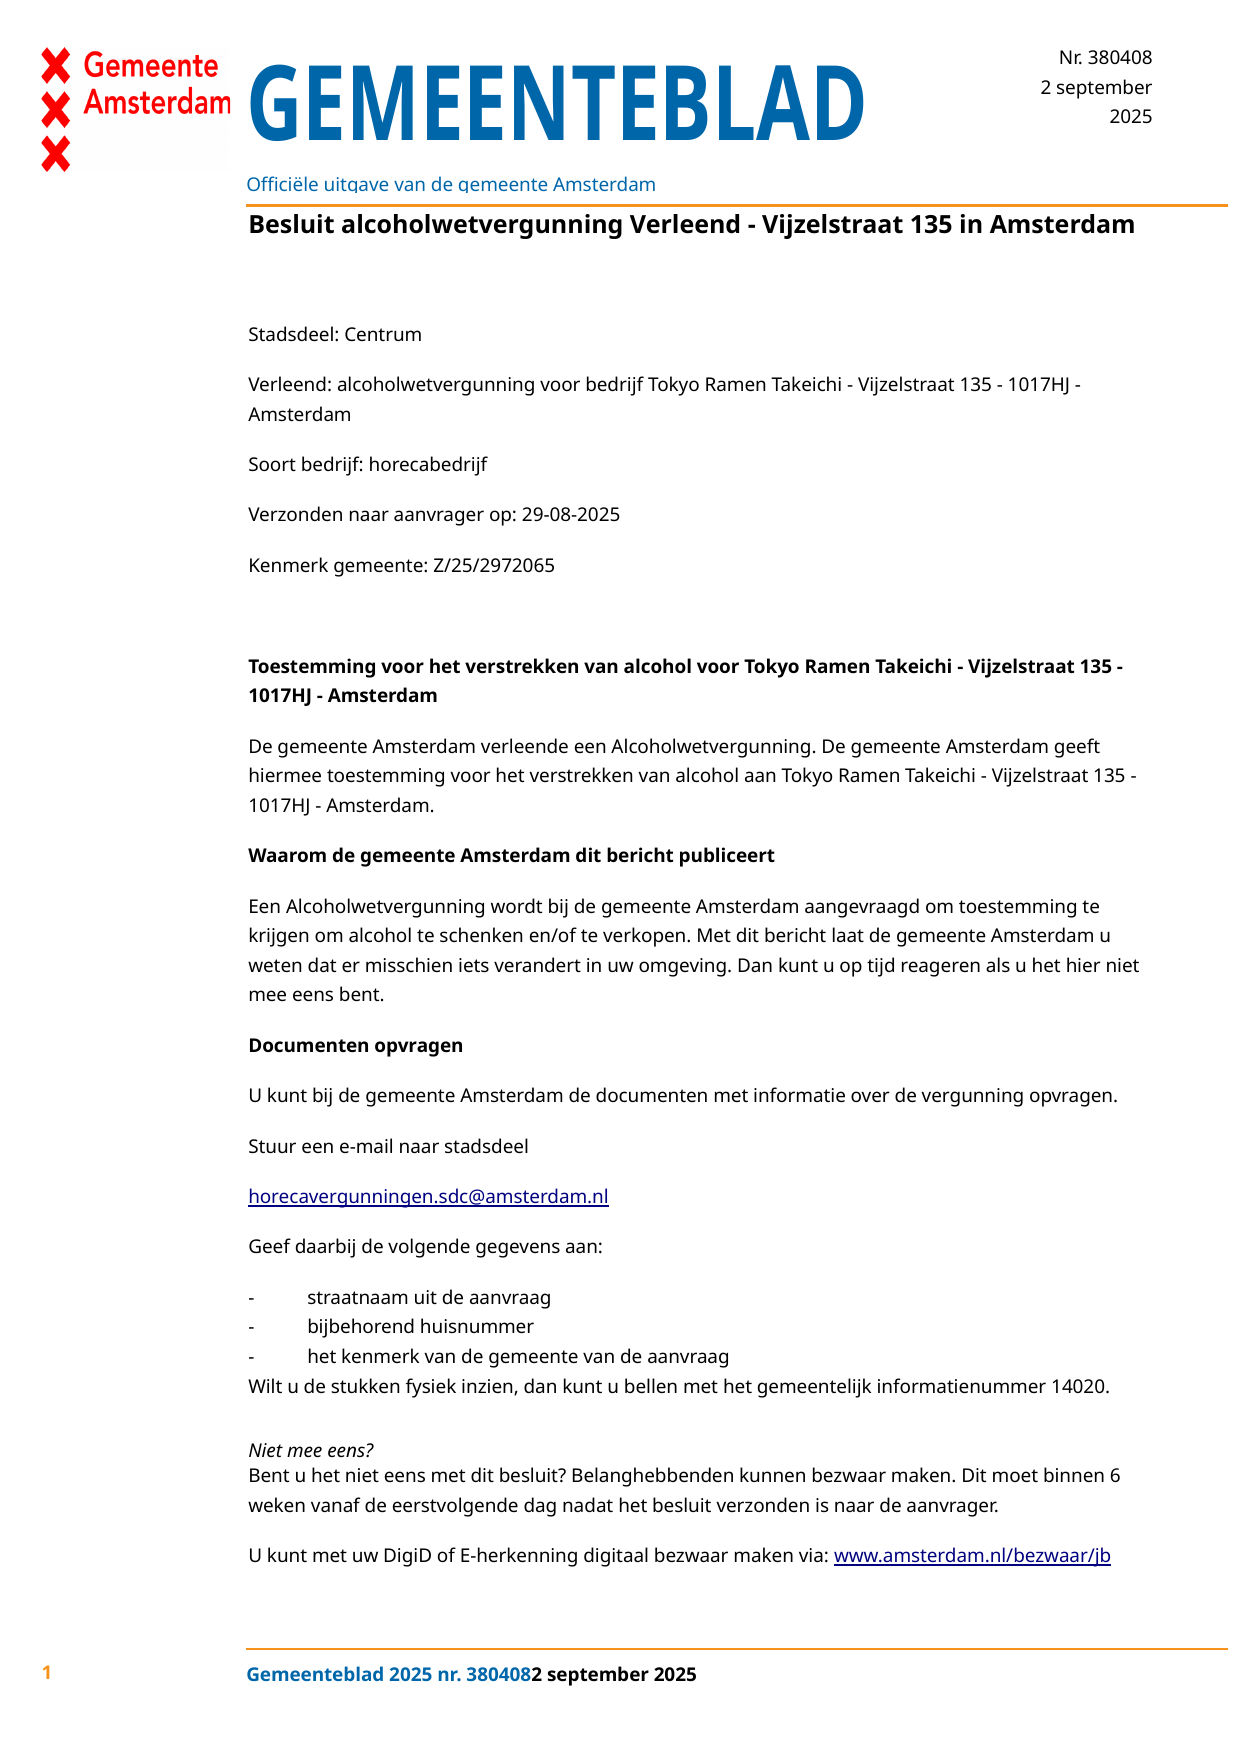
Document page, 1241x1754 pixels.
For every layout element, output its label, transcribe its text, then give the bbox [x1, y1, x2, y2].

text horecavergunningen.sdc@amsterdam.nl [248, 1183, 1152, 1209]
text De gemeente Amsterdam verleende een Alcoholwetvergunning. De gemeente Amsterdam geeft hiermee toestemming voor het verstrekken van alcohol aan Tokyo Ramen Takeichi - Vijzelstraat 135 - 1017HJ - Amsterdam. [248, 733, 1152, 818]
text Bent u het niet eens met dit besluit? Belanghebbenden kunnen bezwaar maken. Dit moet binnen 6 weken vanaf de eerstvolgende dag nadat het besluit verzonden is naar de aanvrager. [248, 1462, 1152, 1518]
text Waarom de gemeente Amsterdam dit bericht publiceert [248, 842, 1152, 868]
list straatnaam uit de aanvraag [248, 1284, 1152, 1310]
list het kenmerk van de gemeente van de aanvraag [248, 1343, 1152, 1369]
text Toestemming voor het verstrekken van alcohol voor Tokyo Ramen Takeichi - Vijzelstraat 135 - 1017HJ - Amsterdam [248, 653, 1152, 708]
text Stadsdeel: Centrum [248, 321, 1152, 346]
text Geef daarbij de volgende gegevens aan: [248, 1234, 1152, 1259]
text Stuur een e-mail naar stadsdeel [248, 1133, 1152, 1158]
text Verleend: alcoholwetvergunning voor bedrijf Tokyo Ramen Takeichi - Vijzelstraat 135 - 1017HJ - Amsterdam [248, 371, 1152, 426]
text U kunt met uw DigiD of E-herkenning digitaal bezwaar maken via: www.amsterdam.nl/bezwaar/jb [248, 1542, 1152, 1568]
list bijbehorend huisnummer [248, 1314, 1152, 1339]
text Documenten opvragen [248, 1032, 1152, 1058]
text Verzonden naar aanvrager op: 29-08-2025 [248, 502, 1152, 527]
text Kenmerk gemeente: Z/25/2972065 [248, 552, 1152, 578]
picture [41, 47, 231, 172]
text Soort bedrijf: horecabedrijf [248, 451, 1152, 477]
text U kunt bij de gemeente Amsterdam de documenten met informatie over de vergunning opvragen. [248, 1082, 1152, 1108]
text Niet mee eens? [248, 1437, 1152, 1462]
text Wilt u de stukken fysiek inzien, dan kunt u bellen met het gemeentelijk informatienummer 14020. [248, 1373, 1152, 1398]
text Besluit alcoholwetvergunning Verleend - Vijzelstraat 135 in Amsterdam [248, 207, 1152, 241]
text Een Alcoholwetvergunning wordt bij de gemeente Amsterdam aangevraagd om toestemming te krijgen om alcohol te schenken en/of te verkopen. Met dit bericht laat de gemeente Amsterdam u weten dat er misschien iets verandert in uw omgeving. Dan kunt u op tijd reageren als u het hier niet mee eens bent. [248, 893, 1152, 1007]
